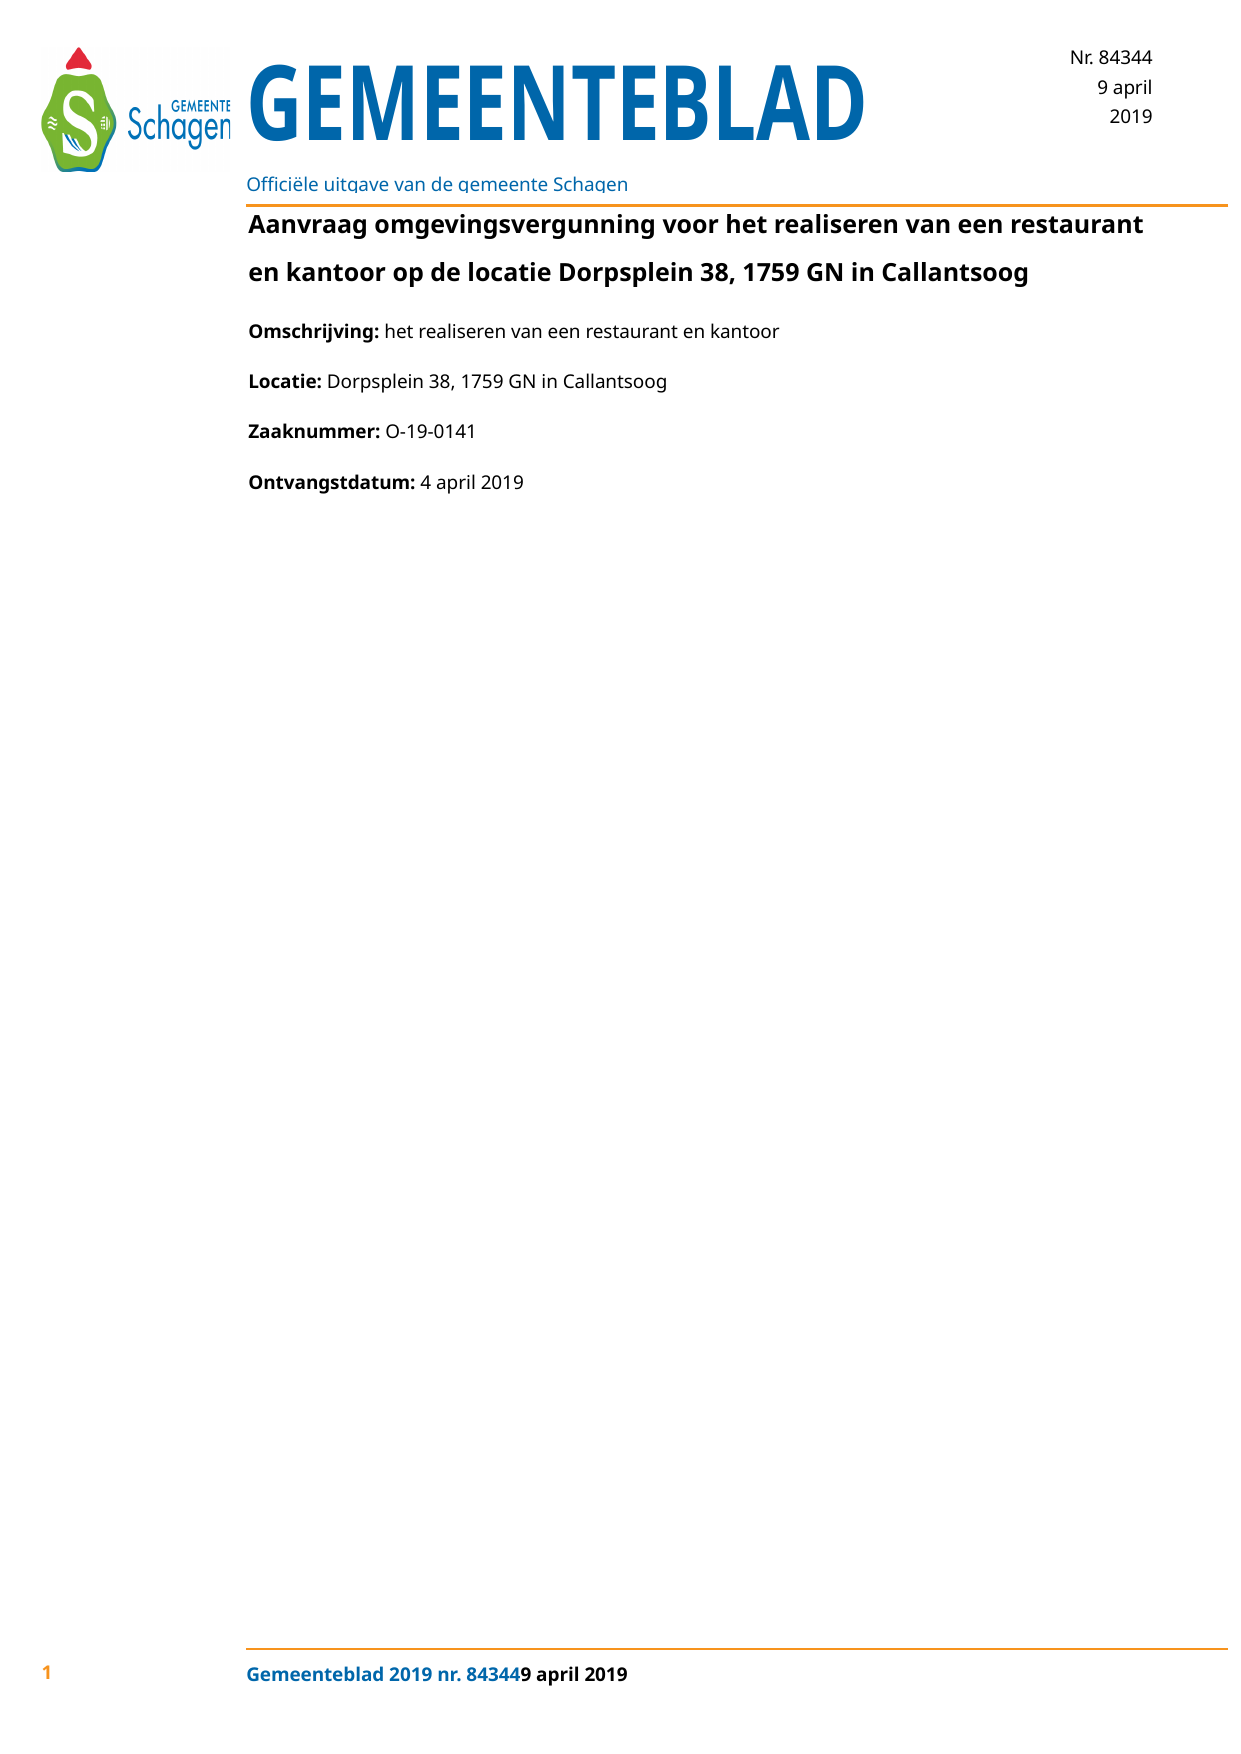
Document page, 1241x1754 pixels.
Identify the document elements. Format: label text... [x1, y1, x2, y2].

picture [41, 47, 231, 172]
text Locatie: Dorpsplein 38, 1759 GN in Callantsoog [248, 368, 1152, 394]
text Ontvangstdatum: 4 april 2019 [248, 469, 1152, 495]
text Omschrijving: het realiseren van een restaurant en kantoor [248, 318, 1152, 344]
text Zaaknummer: O-19-0141 [248, 419, 1152, 444]
text Aanvraag omgevingsvergunning voor het realiseren van een restaurant en kantoor op de locatie Dorpsplein 38, 1759 GN in Callantsoog [248, 207, 1152, 288]
